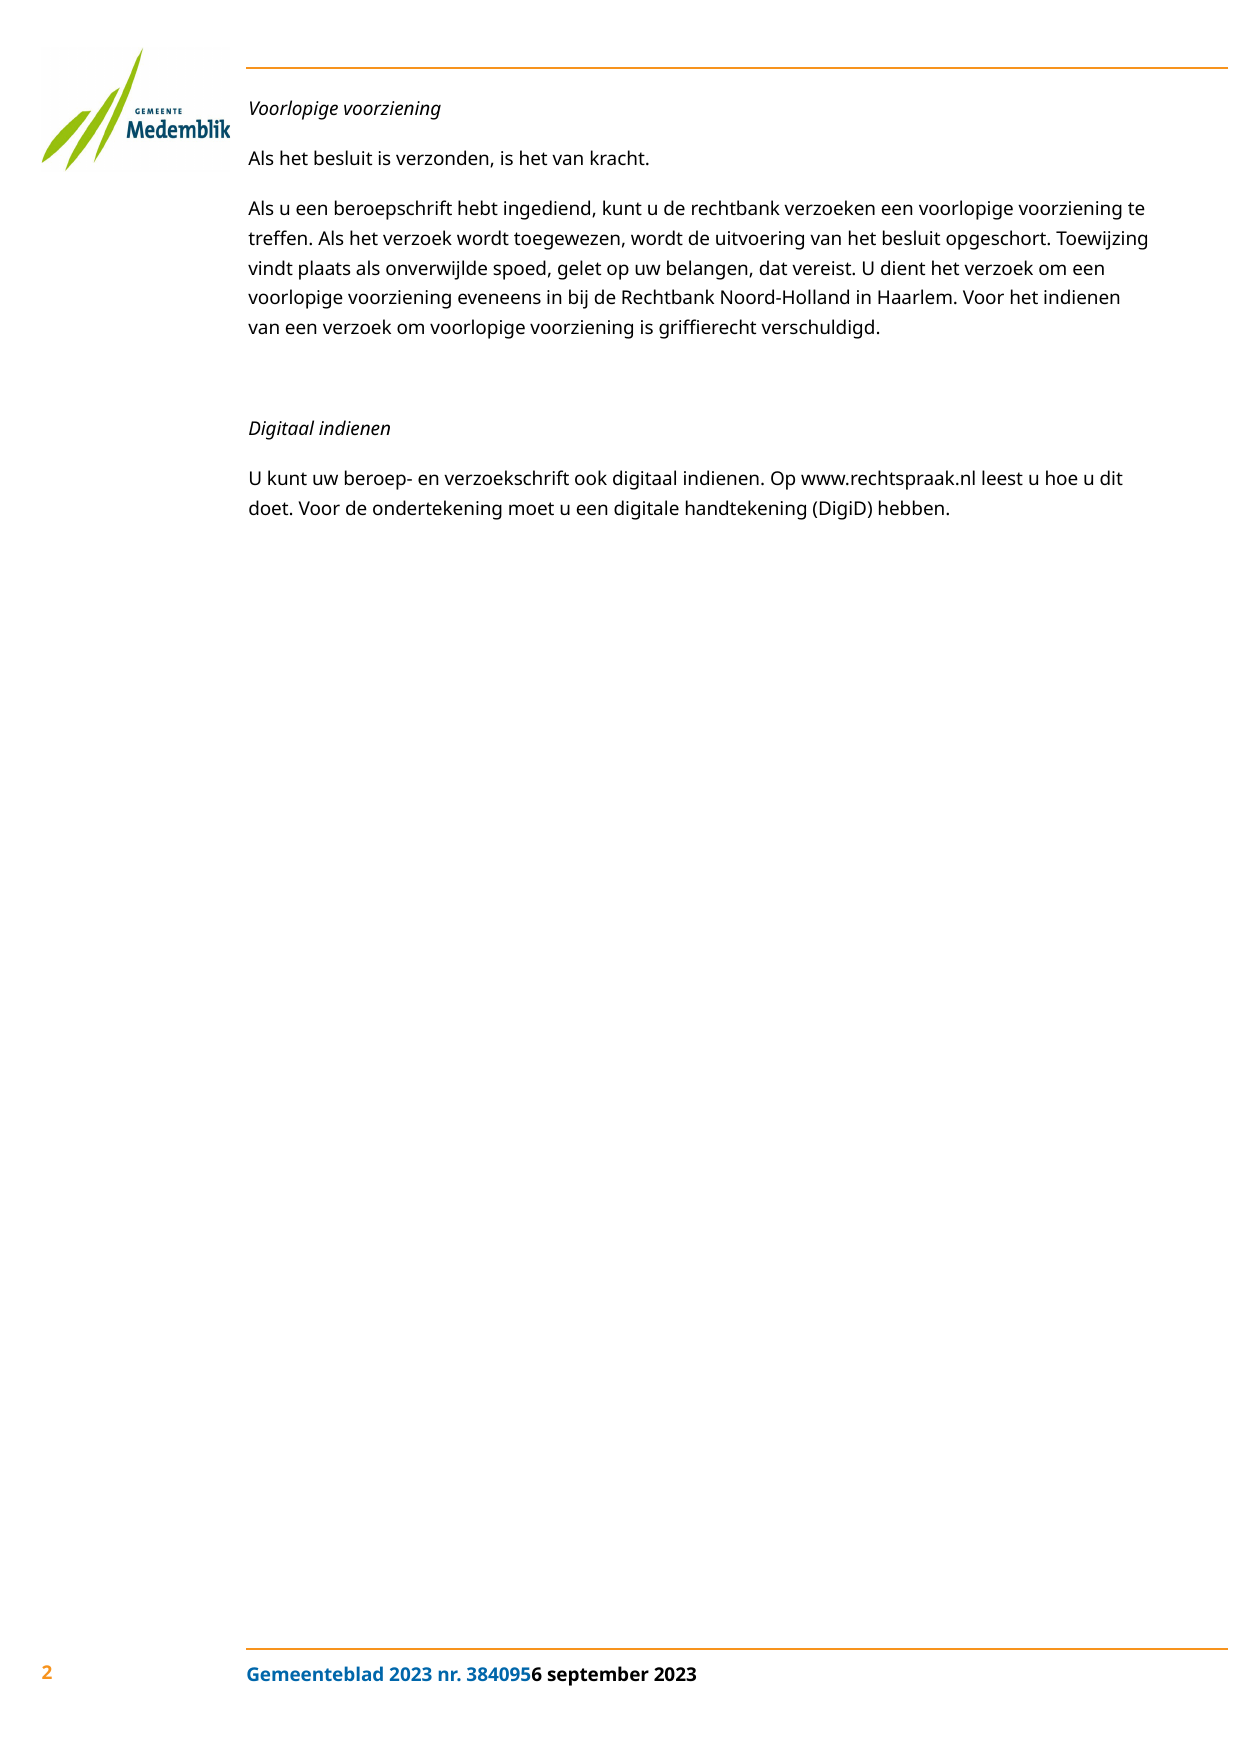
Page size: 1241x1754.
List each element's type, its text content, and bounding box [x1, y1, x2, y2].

text U kunt uw beroep- en verzoekschrift ook digitaal indienen. Op www.rechtspraak.nl leest u hoe u dit doet. Voor de ondertekening moet u een digitale handtekening (DigiD) hebben. [248, 465, 1152, 521]
text Digitaal indienen [248, 415, 1152, 441]
text Als u een beroepschrift hebt ingediend, kunt u de rechtbank verzoeken een voorlopige voorziening te treffen. Als het verzoek wordt toegewezen, wordt de uitvoering van het besluit opgeschort. Toewijzing vindt plaats als onverwijlde spoed, gelet op uw belangen, dat vereist. U dient het verzoek om een voorlopige voorziening eveneens in bij de Rechtbank Noord-Holland in Haarlem. Voor het indienen van een verzoek om voorlopige voorziening is griffierecht verschuldigd. [248, 196, 1152, 340]
text Als het besluit is verzonden, is het van kracht. [248, 145, 1152, 171]
picture [41, 47, 231, 172]
text Voorlopige voorziening [248, 95, 1152, 121]
